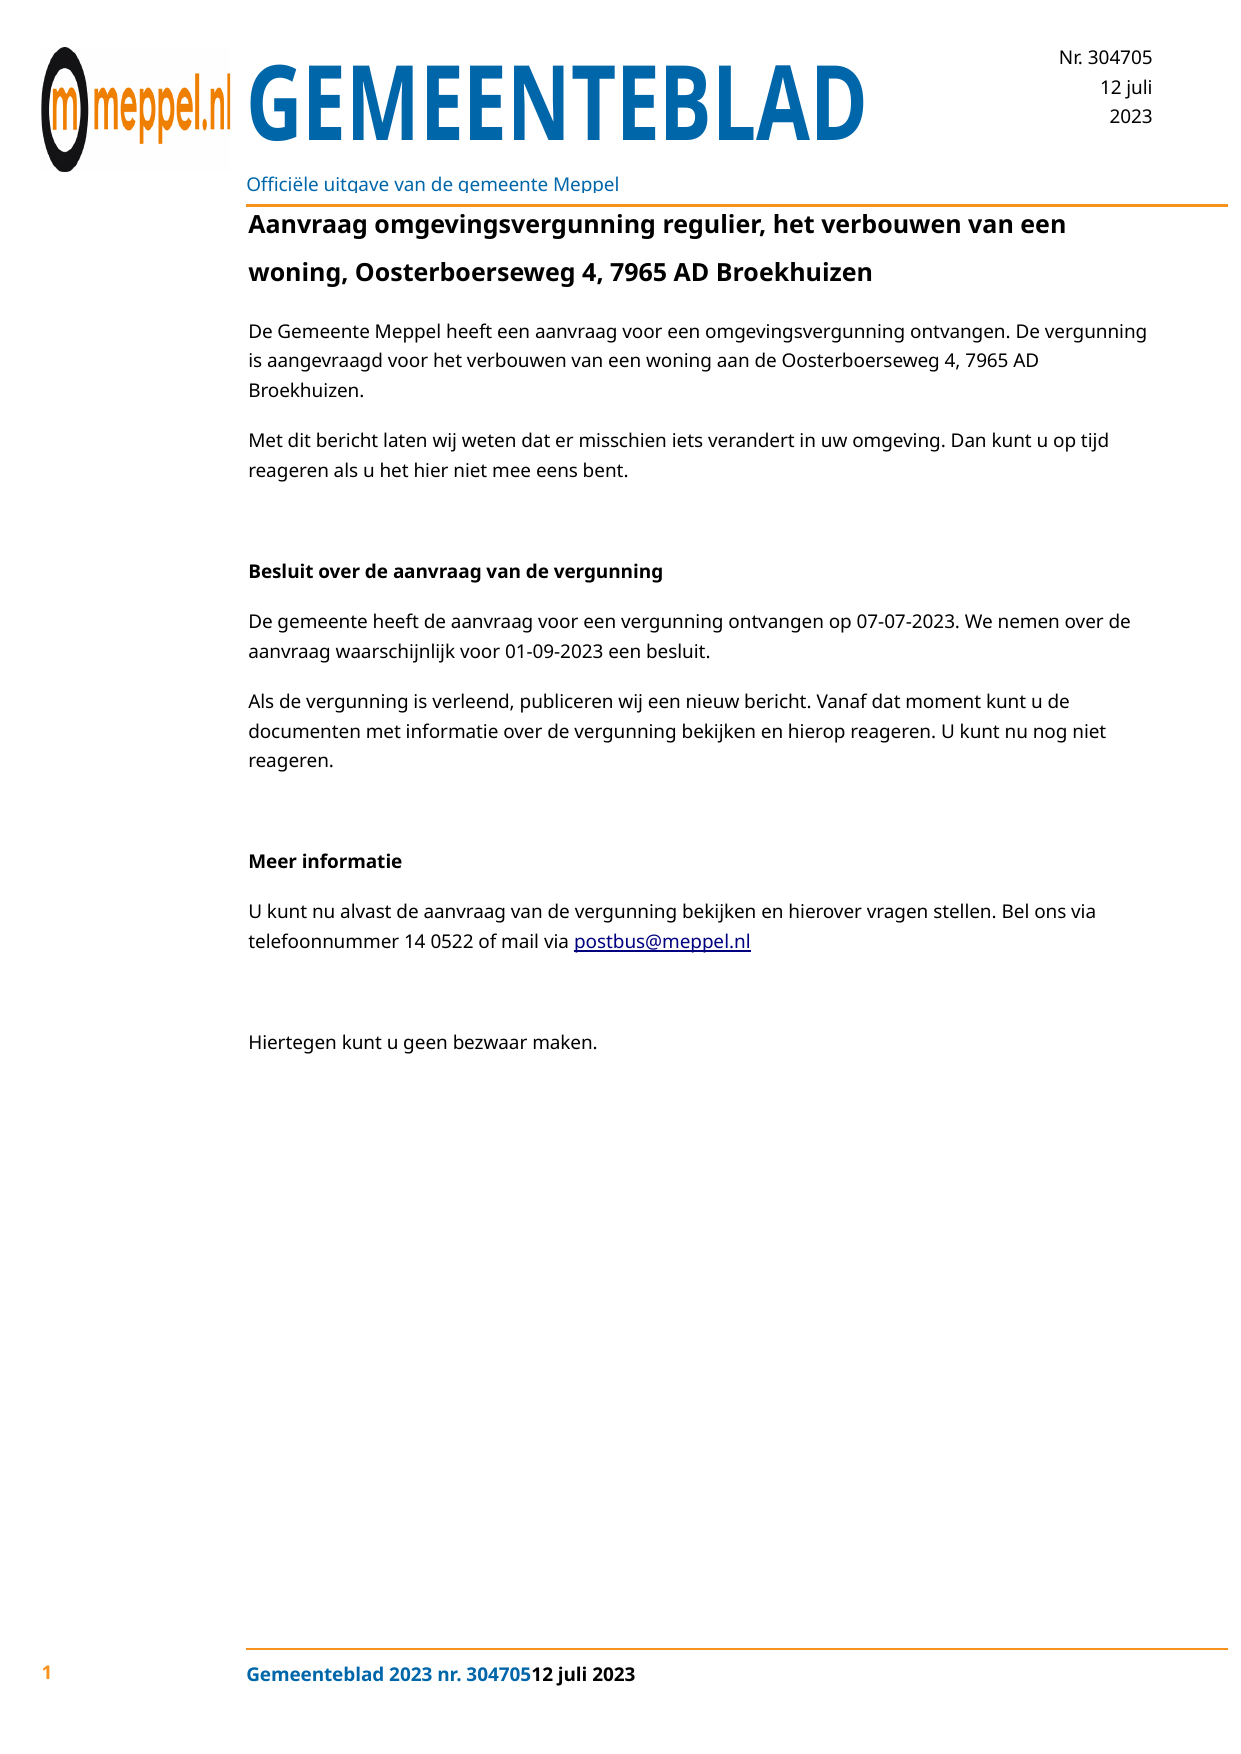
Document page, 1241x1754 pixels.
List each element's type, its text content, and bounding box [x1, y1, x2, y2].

picture [41, 47, 231, 172]
text Hiertegen kunt u geen bezwaar maken. [248, 1029, 1152, 1055]
text Aanvraag omgevingsvergunning regulier, het verbouwen van een woning, Oosterboerseweg 4, 7965 AD Broekhuizen [248, 207, 1152, 288]
text Als de vergunning is verleend, publiceren wij een nieuw bericht. Vanaf dat moment kunt u de documenten met informatie over de vergunning bekijken en hierop reageren. U kunt nu nog niet reageren. [248, 688, 1152, 773]
text De gemeente heeft de aanvraag voor een vergunning ontvangen op 07-07-2023. We nemen over de aanvraag waarschijnlijk voor 01-09-2023 een besluit. [248, 608, 1152, 664]
text De Gemeente Meppel heeft een aanvraag voor een omgevingsvergunning ontvangen. De vergunning is aangevraagd voor het verbouwen van een woning aan de Oosterboerseweg 4, 7965 AD Broekhuizen. [248, 318, 1152, 403]
text U kunt nu alvast de aanvraag van de vergunning bekijken en hierover vragen stellen. Bel ons via telefoonnummer 14 0522 of mail via postbus@meppel.nl [248, 899, 1152, 954]
text Besluit over de aanvraag van de vergunning [248, 558, 1152, 584]
text Meer informatie [248, 848, 1152, 874]
text Met dit bericht laten wij weten dat er misschien iets verandert in uw omgeving. Dan kunt u op tijd reageren als u het hier niet mee eens bent. [248, 427, 1152, 483]
